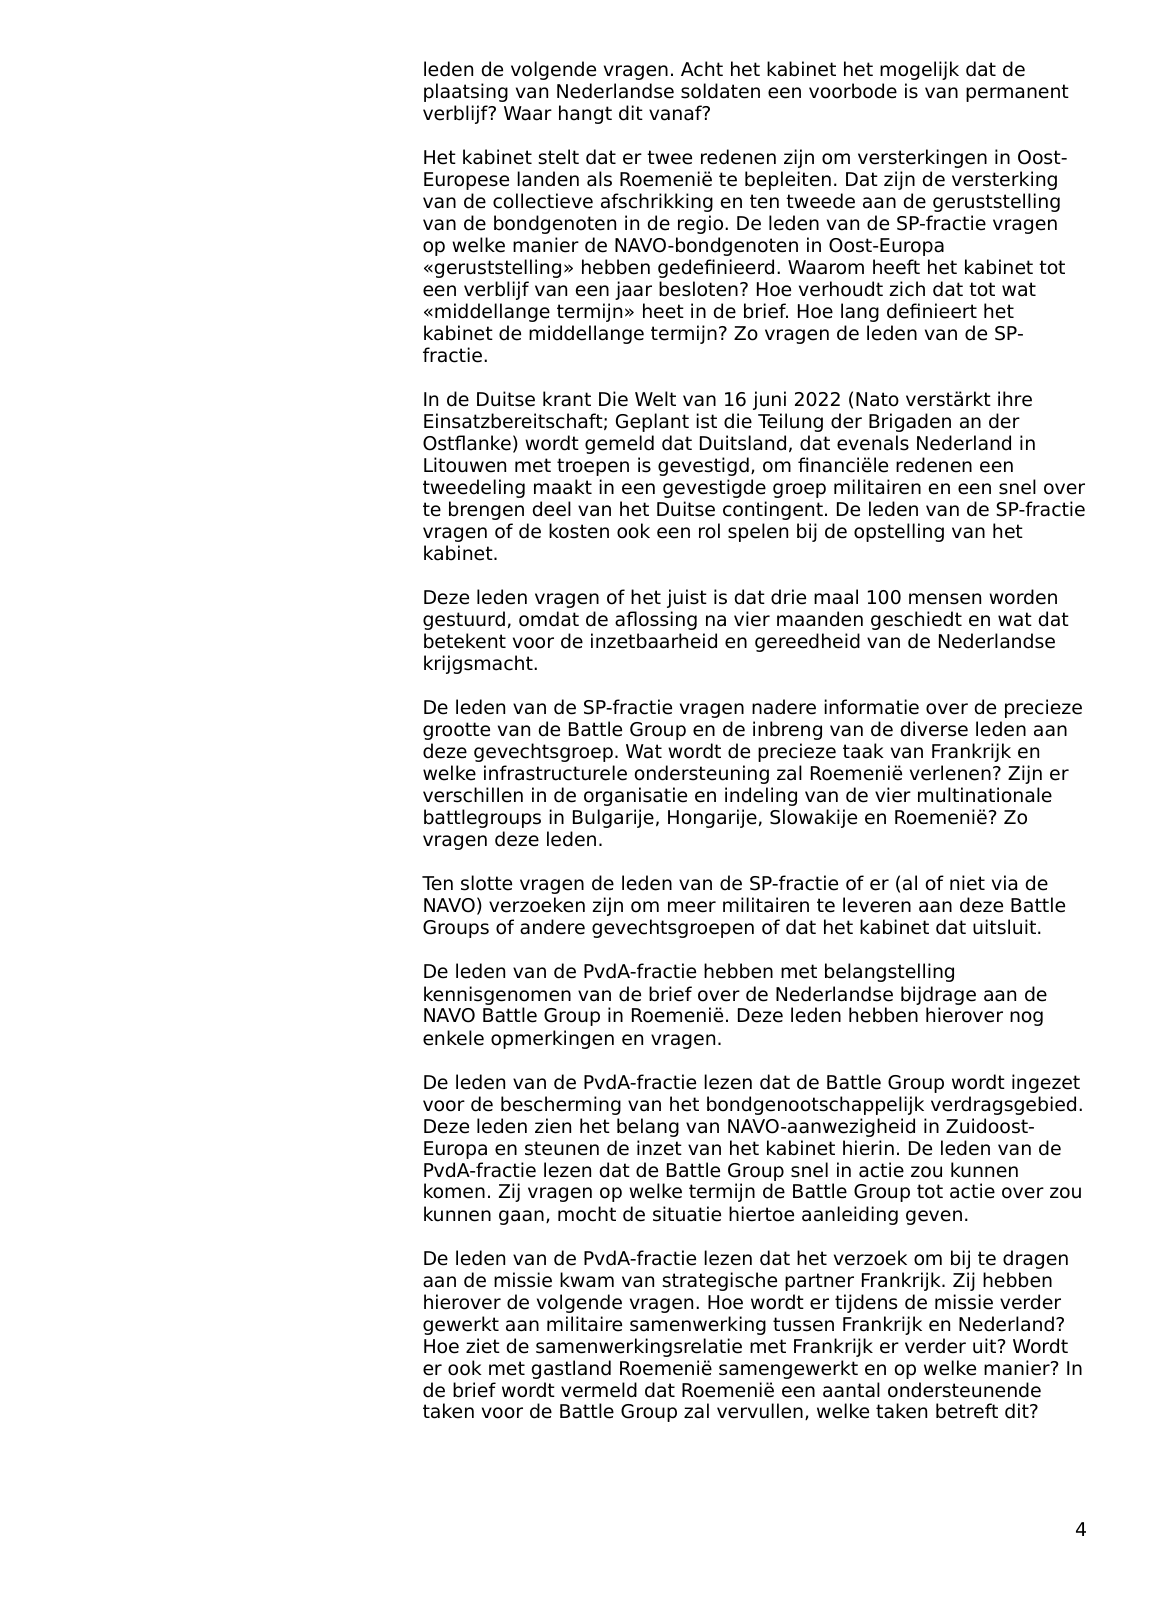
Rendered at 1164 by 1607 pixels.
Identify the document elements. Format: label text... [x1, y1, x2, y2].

text leden de volgende vragen. Acht het kabinet het mogelijk dat de plaatsing van Nederlandse soldaten een voorbode is van permanent verblijf? Waar hangt dit vanaf? [422, 59, 1087, 125]
text De leden van de SP-fractie vragen nadere informatie over de precieze grootte van de Battle Group en de inbreng van de diverse leden aan deze gevechtsgroep. Wat wordt de precieze taak van Frankrijk en welke infrastructurele ondersteuning zal Roemenië verlenen? Zijn er verschillen in de organisatie en indeling van de vier multinationale battlegroups in Bulgarije, Hongarije, Slowakije en Roemenië? Zo vragen deze leden. [422, 697, 1087, 851]
text Deze leden vragen of het juist is dat drie maal 100 mensen worden gestuurd, omdat de aflossing na vier maanden geschiedt en wat dat betekent voor de inzetbaarheid en gereedheid van de Nederlandse krijgsmacht. [422, 587, 1087, 675]
text Ten slotte vragen de leden van de SP-fractie of er (al of niet via de NAVO) verzoeken zijn om meer militairen te leveren aan deze Battle Groups of andere gevechtsgroepen of dat het kabinet dat uitsluit. [422, 873, 1087, 939]
text De leden van de PvdA-fractie lezen dat het verzoek om bij te dragen aan de missie kwam van strategische partner Frankrijk. Zij hebben hierover de volgende vragen. Hoe wordt er tijdens de missie verder gewerkt aan militaire samenwerking tussen Frankrijk en Nederland? Hoe ziet de samenwerkingsrelatie met Frankrijk er verder uit? Wordt er ook met gastland Roemenië samengewerkt en op welke manier? In de brief wordt vermeld dat Roemenië een aantal ondersteunende taken voor de Battle Group zal vervullen, welke taken betreft dit? [422, 1248, 1087, 1423]
text De leden van de PvdA-fractie lezen dat de Battle Group wordt ingezet voor de bescherming van het bondgenootschappelijk verdragsgebied. Deze leden zien het belang van NAVO-aanwezigheid in Zuidoost-Europa en steunen de inzet van het kabinet hierin. De leden van de PvdA-fractie lezen dat de Battle Group snel in actie zou kunnen komen. Zij vragen op welke termijn de Battle Group tot actie over zou kunnen gaan, mocht de situatie hiertoe aanleiding geven. [422, 1072, 1087, 1225]
text Het kabinet stelt dat er twee redenen zijn om versterkingen in Oost-Europese landen als Roemenië te bepleiten. Dat zijn de versterking van de collectieve afschrikking en ten tweede aan de geruststelling van de bondgenoten in de regio. De leden van de SP-fractie vragen op welke manier de NAVO-bondgenoten in Oost-Europa «geruststelling» hebben gedefinieerd. Waarom heeft het kabinet tot een verblijf van een jaar besloten? Hoe verhoudt zich dat tot wat «middellange termijn» heet in de brief. Hoe lang definieert het kabinet de middellange termijn? Zo vragen de leden van de SP-fractie. [422, 147, 1087, 367]
text De leden van de PvdA-fractie hebben met belangstelling kennisgenomen van de brief over de Nederlandse bijdrage aan de NAVO Battle Group in Roemenië. Deze leden hebben hierover nog enkele opmerkingen en vragen. [422, 961, 1087, 1049]
text In de Duitse krant Die Welt van 16 juni 2022 (Nato verstärkt ihre Einsatzbereitschaft; Geplant ist die Teilung der Brigaden an der Ostflanke) wordt gemeld dat Duitsland, dat evenals Nederland in Litouwen met troepen is gevestigd, om financiële redenen een tweedeling maakt in een gevestigde groep militairen en een snel over te brengen deel van het Duitse contingent. De leden van de SP-fractie vragen of de kosten ook een rol spelen bij de opstelling van het kabinet. [422, 389, 1087, 565]
